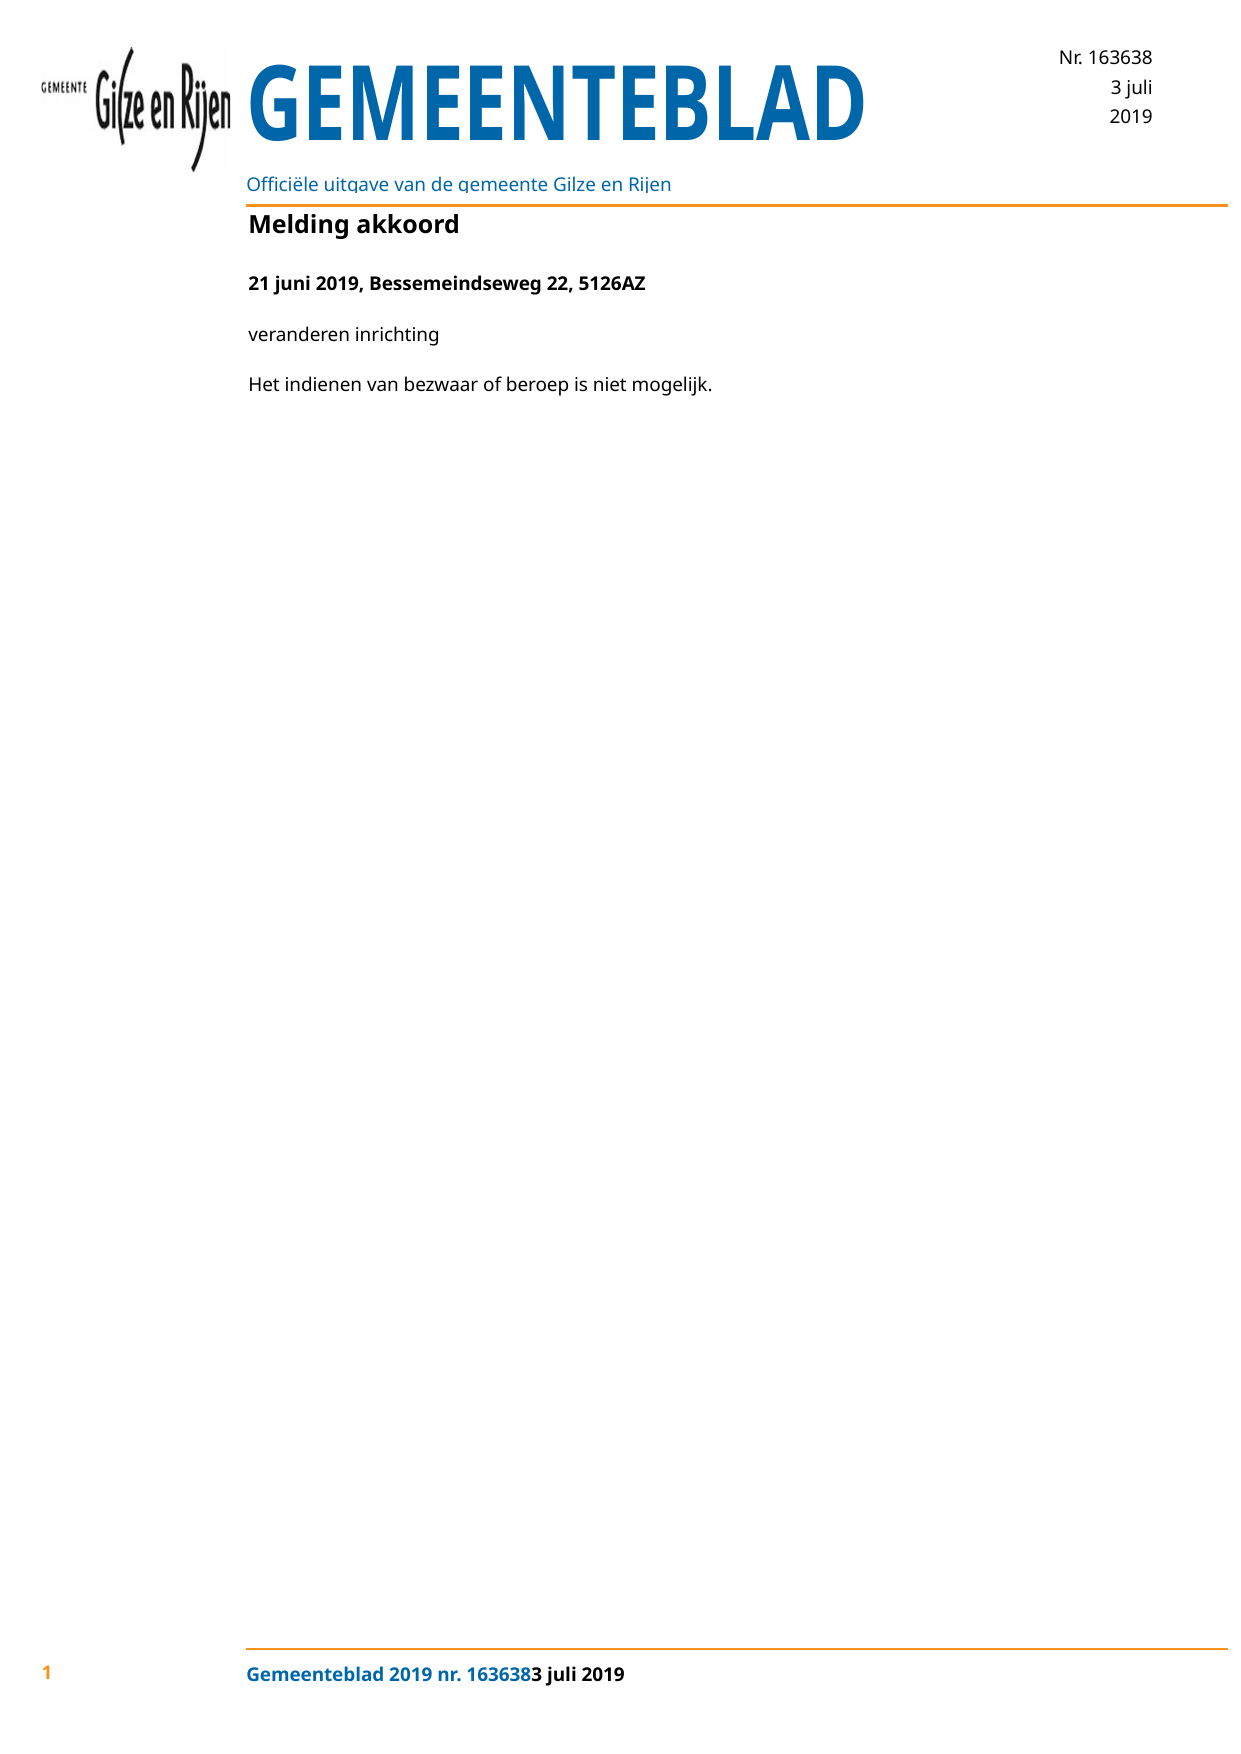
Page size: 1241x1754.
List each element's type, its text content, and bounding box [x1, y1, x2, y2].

text 21 juni 2019, Bessemeindseweg 22, 5126AZ [248, 270, 1152, 296]
text Melding akkoord [248, 207, 1152, 241]
text Het indienen van bezwaar of beroep is niet mogelijk. [248, 371, 1152, 397]
text veranderen inrichting [248, 321, 1152, 346]
picture [41, 47, 231, 172]
